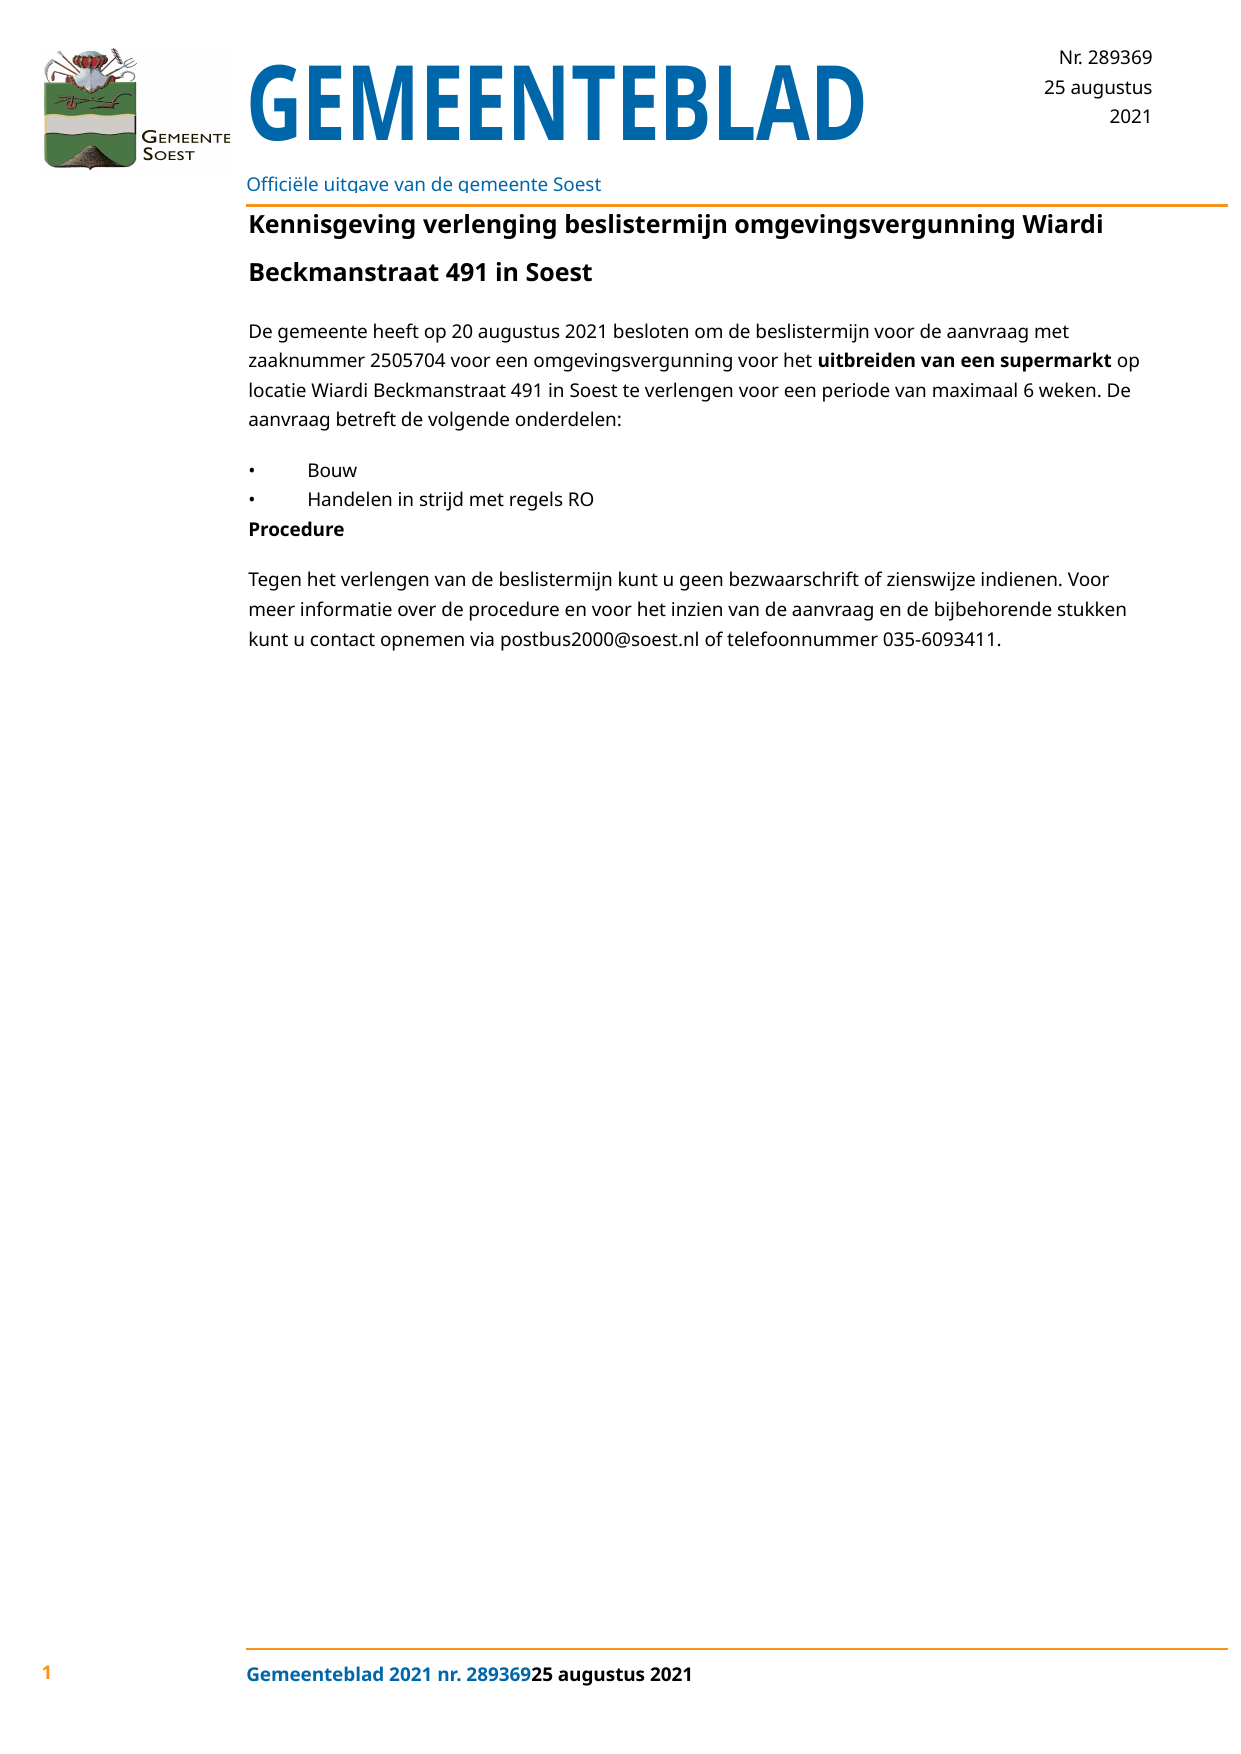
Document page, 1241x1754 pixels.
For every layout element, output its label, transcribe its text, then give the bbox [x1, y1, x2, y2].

text Kennisgeving verlenging beslistermijn omgevingsvergunning Wiardi Beckmanstraat 491 in Soest [248, 207, 1152, 288]
list Handelen in strijd met regels RO [248, 487, 1152, 512]
picture [41, 47, 231, 172]
text Procedure [248, 516, 1152, 542]
list Bouw [248, 457, 1152, 483]
text Tegen het verlengen van de beslistermijn kunt u geen bezwaarschrift of zienswijze indienen. Voor meer informatie over de procedure en voor het inzien van de aanvraag en de bijbehorende stukken kunt u contact opnemen via postbus2000@soest.nl of telefoonnummer 035-6093411. [248, 567, 1152, 652]
text De gemeente heeft op 20 augustus 2021 besloten om de beslistermijn voor de aanvraag met zaaknummer 2505704 voor een omgevingsvergunning voor het uitbreiden van een supermarkt op locatie Wiardi Beckmanstraat 491 in Soest te verlengen voor een periode van maximaal 6 weken. De aanvraag betreft de volgende onderdelen: [248, 318, 1152, 432]
